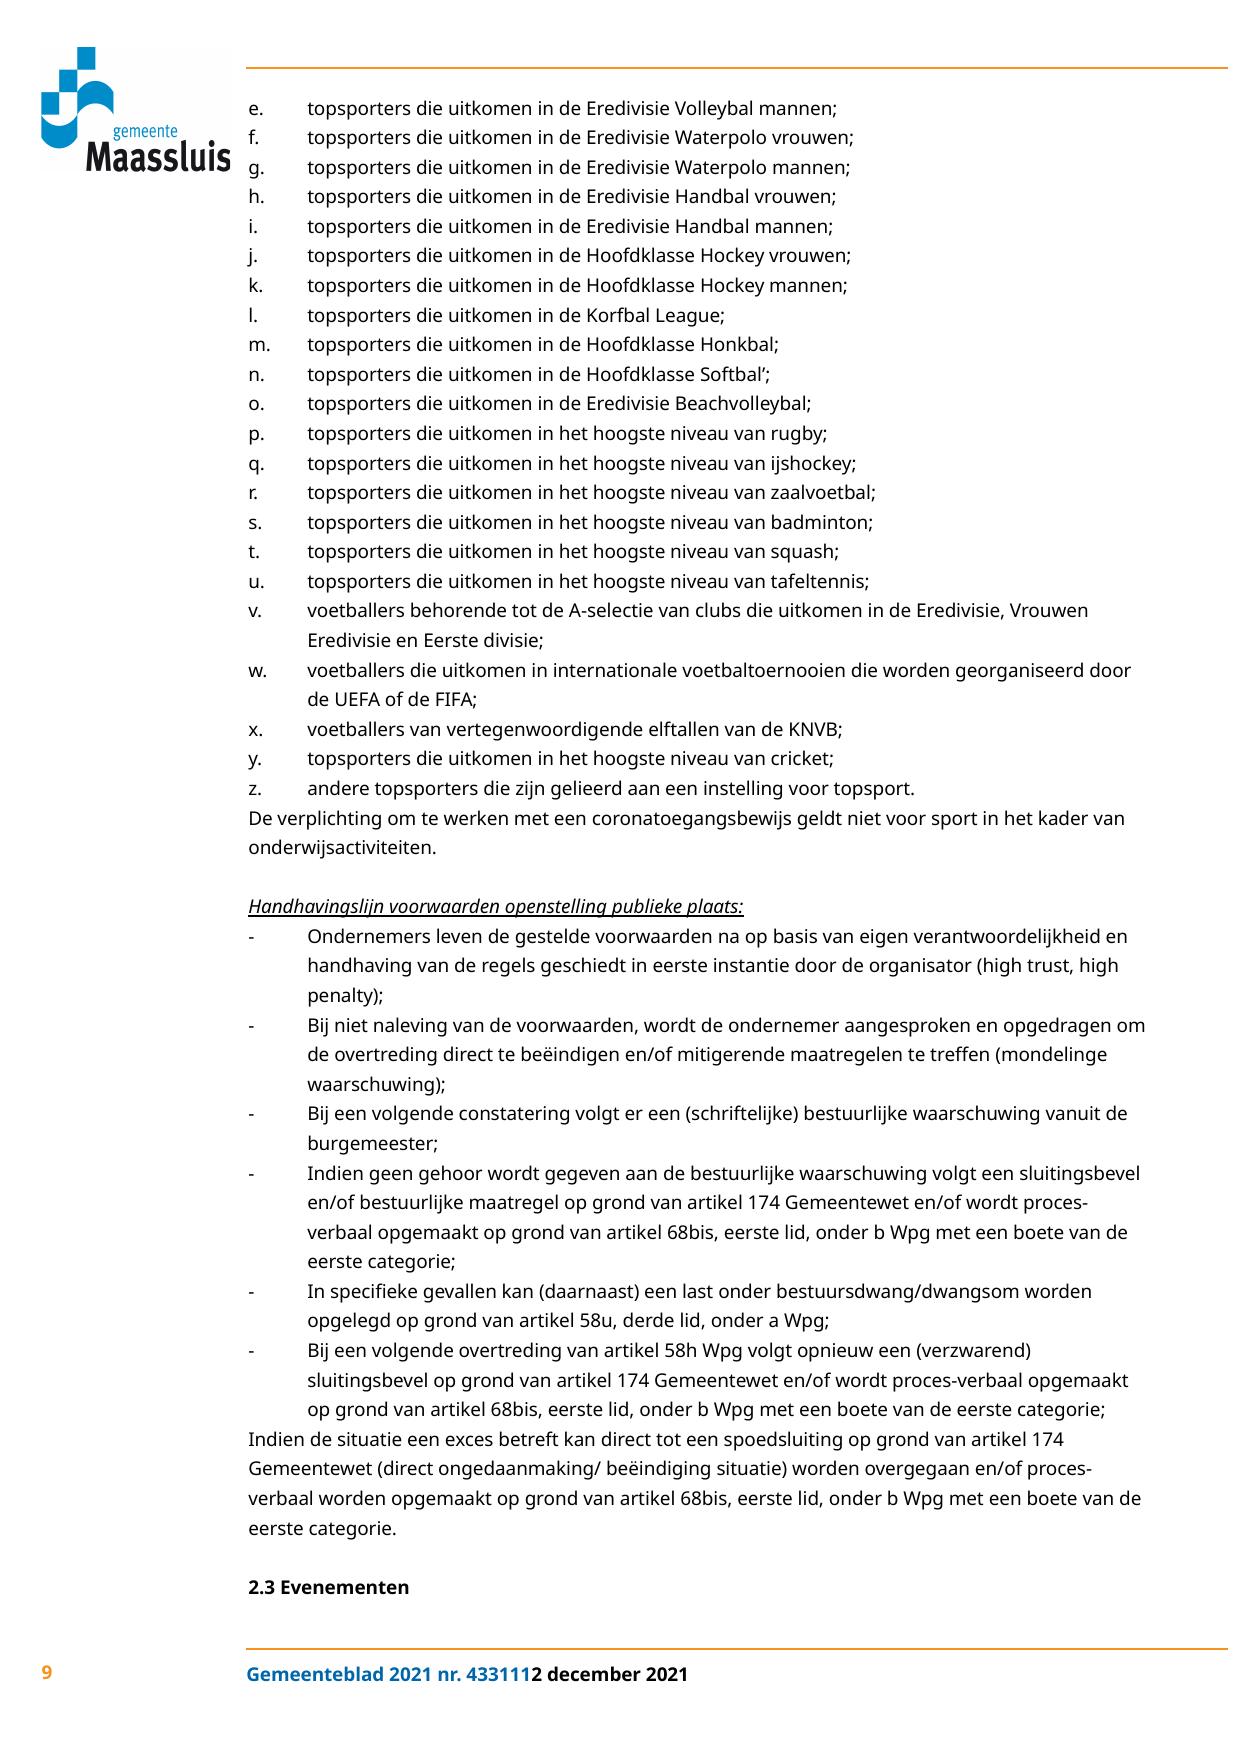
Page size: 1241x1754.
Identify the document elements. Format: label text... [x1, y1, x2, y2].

list topsporters die uitkomen in het hoogste niveau van squash; [248, 538, 1152, 564]
list Bij een volgende overtreding van artikel 58h Wpg volgt opnieuw een (verzwarend) sluitingsbevel op grond van artikel 174 Gemeentewet en/of wordt proces-verbaal opgemaakt op grond van artikel 68bis, eerste lid, onder b Wpg met een boete van de eerste categorie; [248, 1337, 1152, 1422]
list topsporters die uitkomen in de Eredivisie Waterpolo mannen; [248, 154, 1152, 180]
list Bij een volgende constatering volgt er een (schriftelijke) bestuurlijke waarschuwing vanuit de burgemeester; [248, 1101, 1152, 1156]
list topsporters die uitkomen in de Eredivisie Volleybal mannen; [248, 95, 1152, 121]
text De verplichting om te werken met een coronatoegangsbewijs geldt niet voor sport in het kader van onderwijsactiviteiten. [248, 805, 1152, 860]
list topsporters die uitkomen in de Eredivisie Handbal vrouwen; [248, 183, 1152, 209]
list topsporters die uitkomen in het hoogste niveau van tafeltennis; [248, 568, 1152, 594]
list topsporters die uitkomen in de Korfbal League; [248, 302, 1152, 328]
picture [41, 47, 77, 92]
list Indien geen gehoor wordt gegeven aan de bestuurlijke waarschuwing volgt een sluitingsbevel en/of bestuurlijke maatregel op grond van artikel 174 Gemeentewet en/of wordt proces-verbaal opgemaakt op grond van artikel 68bis, eerste lid, onder b Wpg met een boete van de eerste categorie; [248, 1160, 1152, 1274]
list topsporters die uitkomen in de Eredivisie Waterpolo vrouwen; [248, 124, 1152, 150]
list topsporters die uitkomen in de Eredivisie Handbal mannen; [248, 213, 1152, 239]
list topsporters die uitkomen in de Eredivisie Beachvolleybal; [248, 391, 1152, 416]
list topsporters die uitkomen in het hoogste niveau van badminton; [248, 509, 1152, 535]
picture [41, 47, 231, 172]
list topsporters die uitkomen in het hoogste niveau van zaalvoetbal; [248, 479, 1152, 505]
list voetballers die uitkomen in internationale voetbaltoernooien die worden georganiseerd door de UEFA of de FIFA; [248, 657, 1152, 712]
list topsporters die uitkomen in het hoogste niveau van rugby; [248, 420, 1152, 446]
list topsporters die uitkomen in het hoogste niveau van ijshockey; [248, 450, 1152, 476]
text Handhavingslijn voorwaarden openstelling publieke plaats: [248, 893, 1152, 919]
list voetballers behorende tot de A-selectie van clubs die uitkomen in de Eredivisie, Vrouwen Eredivisie en Eerste divisie; [248, 598, 1152, 653]
list Ondernemers leven de gestelde voorwaarden na op basis van eigen verantwoordelijkheid en handhaving van de regels geschiedt in eerste instantie door de organisator (high trust, high penalty); [248, 923, 1152, 1008]
list voetballers van vertegenwoordigende elftallen van de KNVB; [248, 716, 1152, 742]
list andere topsporters die zijn gelieerd aan een instelling voor topsport. [248, 775, 1152, 801]
list topsporters die uitkomen in de Hoofdklasse Honkbal; [248, 331, 1152, 357]
list topsporters die uitkomen in de Hoofdklasse Softbal’; [248, 361, 1152, 387]
list topsporters die uitkomen in de Hoofdklasse Hockey mannen; [248, 272, 1152, 298]
list In specifieke gevallen kan (daarnaast) een last onder bestuursdwang/dwangsom worden opgelegd op grond van artikel 58u, derde lid, onder a Wpg; [248, 1278, 1152, 1333]
text 2.3 Evenementen [248, 1574, 1152, 1600]
list topsporters die uitkomen in het hoogste niveau van cricket; [248, 746, 1152, 771]
text Indien de situatie een exces betreft kan direct tot een spoedsluiting op grond van artikel 174 Gemeentewet (direct ongedaanmaking/ beëindiging situatie) worden overgegaan en/of proces-verbaal worden opgemaakt op grond van artikel 68bis, eerste lid, onder b Wpg met een boete van de eerste categorie. [248, 1426, 1152, 1541]
list Bij niet naleving van de voorwaarden, wordt de ondernemer aangesproken en opgedragen om de overtreding direct te beëindigen en/of mitigerende maatregelen te treffen (mondelinge waarschuwing); [248, 1012, 1152, 1097]
list topsporters die uitkomen in de Hoofdklasse Hockey vrouwen; [248, 243, 1152, 268]
